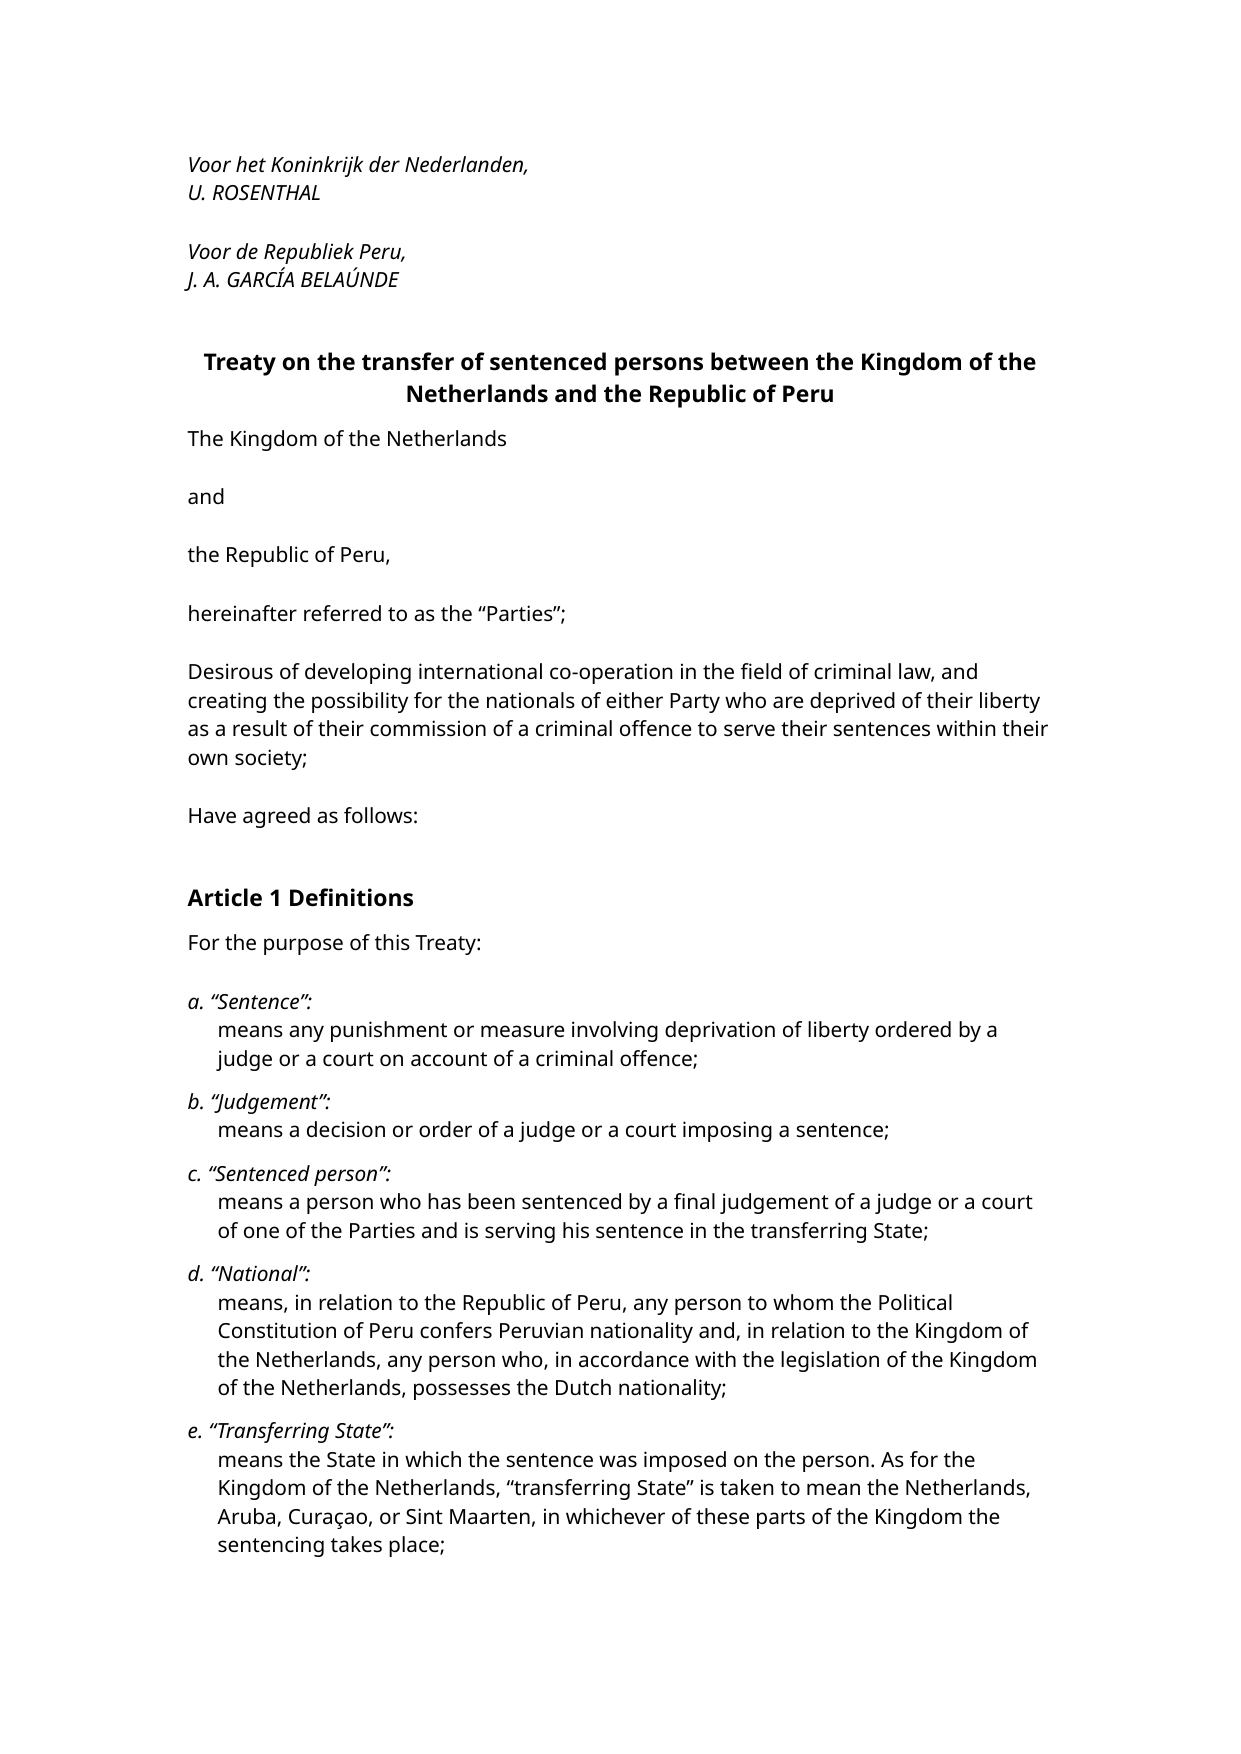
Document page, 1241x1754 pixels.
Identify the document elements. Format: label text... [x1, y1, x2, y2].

text hereinafter referred to as the “Parties”; [187, 599, 1053, 627]
text means a person who has been sentenced by a final judgement of a judge or a court of one of the Parties and is serving his sentence in the transferring State; [217, 1187, 1053, 1244]
text U. ROSENTHAL [187, 178, 1053, 207]
text b. “Judgement”: [187, 1087, 1053, 1116]
text Voor de Republiek Peru, [187, 237, 1053, 265]
text means any punishment or measure involving deprivation of liberty ordered by a judge or a court on account of a criminal offence; [217, 1015, 1053, 1072]
text c. “Sentenced person”: [187, 1159, 1053, 1187]
text Voor het Koninkrijk der Nederlanden, [187, 150, 1053, 178]
text means a decision or order of a judge or a court imposing a sentence; [217, 1116, 1053, 1144]
text J. A. GARCÍA BELAÚNDE [187, 265, 1053, 294]
text d. “National”: [187, 1259, 1053, 1288]
text and [187, 482, 1053, 511]
text means the State in which the sentence was imposed on the person. As for the Kingdom of the Netherlands, “transferring State” is taken to mean the Netherlands, Aruba, Curaçao, or Sint Maarten, in whichever of these parts of the Kingdom the sentencing takes place; [217, 1445, 1053, 1559]
text Desirous of developing international co-operation in the field of criminal law, and creating the possibility for the nationals of either Party who are deprived of their liberty as a result of their commission of a criminal offence to serve their sentences within their own society; [187, 657, 1053, 771]
text e. “Transferring State”: [187, 1417, 1053, 1445]
subtitle Treaty on the transfer of sentenced persons between the Kingdom of the Netherlands and the Republic of Peru [187, 346, 1053, 409]
text The Kingdom of the Netherlands [187, 424, 1053, 452]
text For the purpose of this Treaty: [187, 928, 1053, 957]
text Have agreed as follows: [187, 801, 1053, 830]
text the Republic of Peru, [187, 541, 1053, 569]
text a. “Sentence”: [187, 987, 1053, 1015]
subtitle Article 1 Definitions [187, 882, 1053, 913]
text means, in relation to the Republic of Peru, any person to whom the Political Constitution of Peru confers Peruvian nationality and, in relation to the Kingdom of the Netherlands, any person who, in accordance with the legislation of the Kingdom of the Netherlands, possesses the Dutch nationality; [217, 1288, 1053, 1402]
